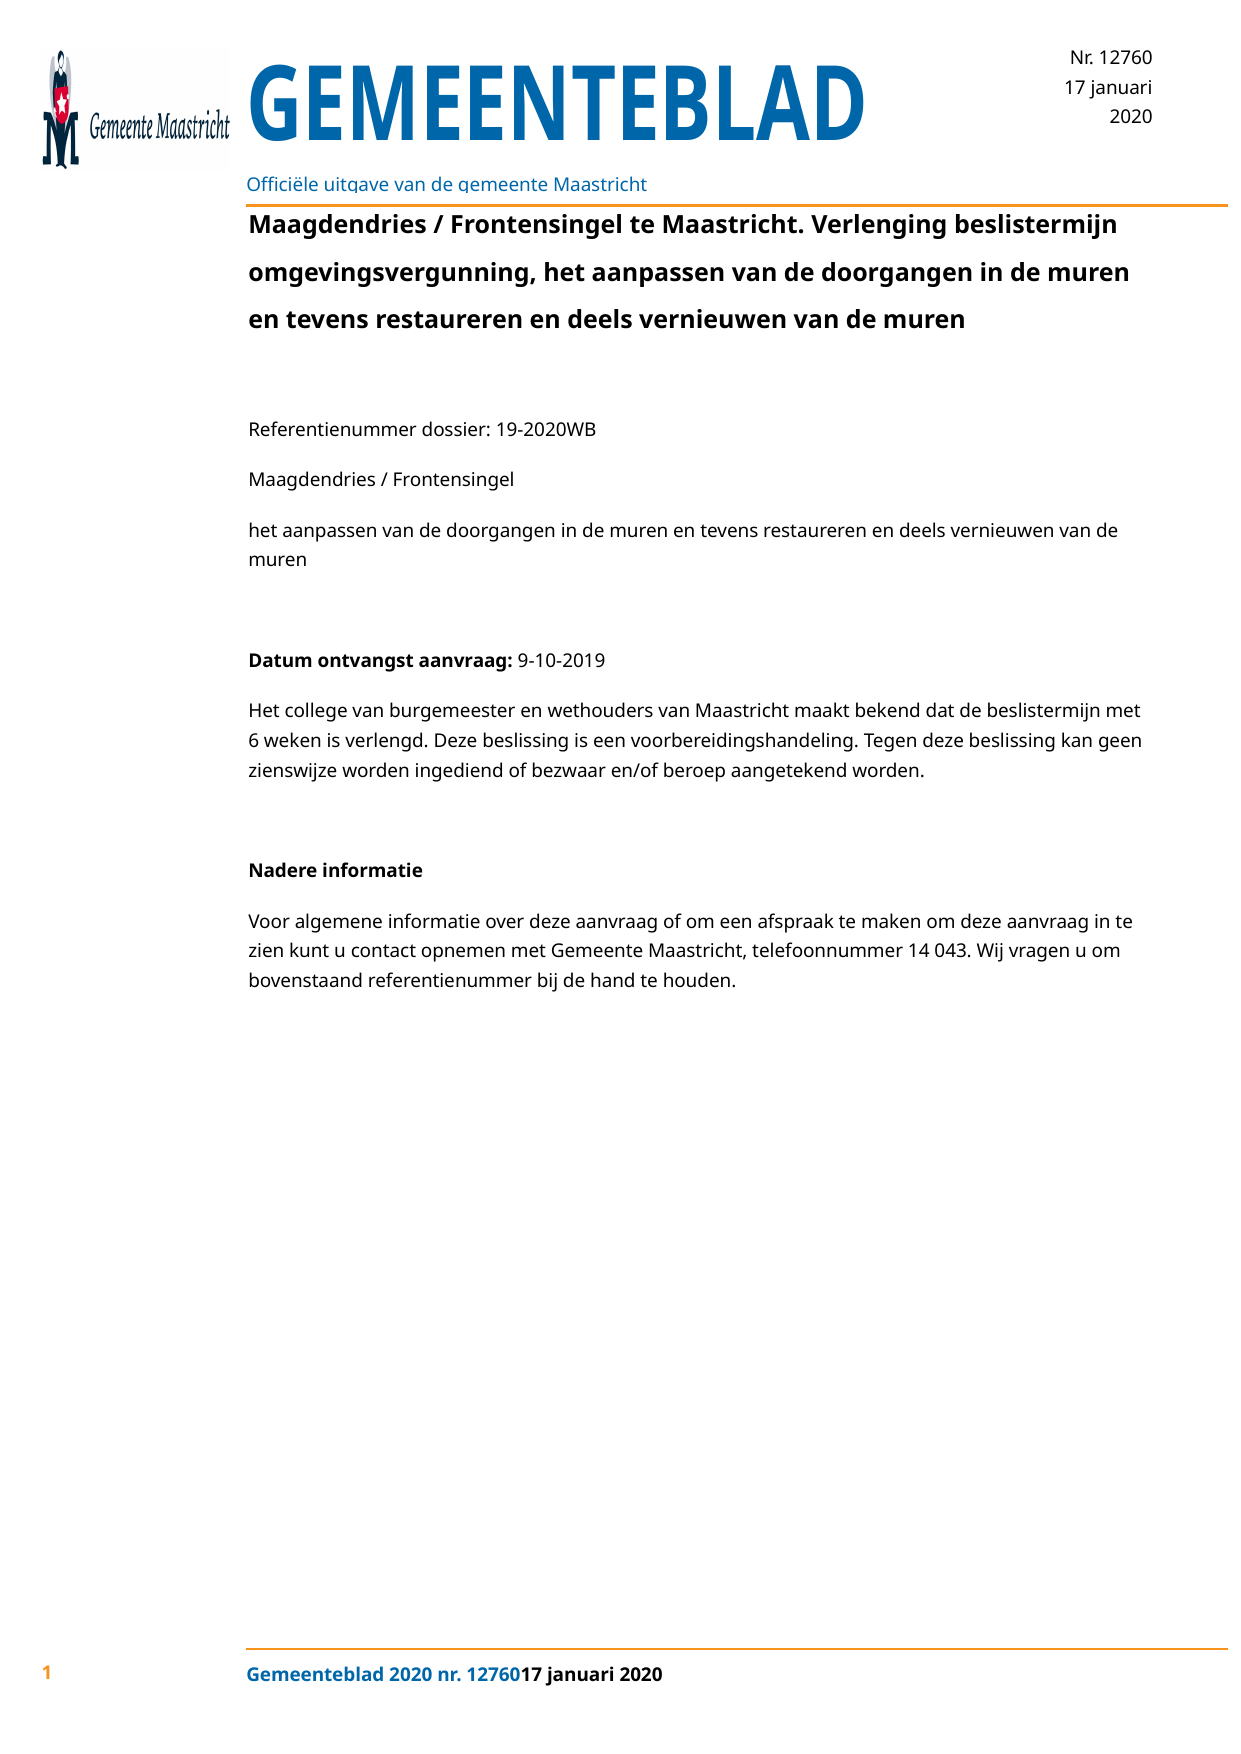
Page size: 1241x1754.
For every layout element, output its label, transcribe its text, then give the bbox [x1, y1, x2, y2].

text Nadere informatie [248, 858, 1152, 883]
text Het college van burgemeester en wethouders van Maastricht maakt bekend dat de beslistermijn met 6 weken is verlengd. Deze beslissing is een voorbereidingshandeling. Tegen deze beslissing kan geen zienswijze worden ingediend of bezwaar en/of beroep aangetekend worden. [248, 698, 1152, 782]
text Datum ontvangst aanvraag: 9-10-2019 [248, 647, 1152, 673]
text Maagdendries / Frontensingel [248, 466, 1152, 492]
text Maagdendries / Frontensingel te Maastricht. Verlenging beslistermijn omgevingsvergunning, het aanpassen van de doorgangen in de muren en tevens restaureren en deels vernieuwen van de muren [248, 207, 1152, 336]
text Voor algemene informatie over deze aanvraag of om een afspraak te maken om deze aanvraag in te zien kunt u contact opnemen met Gemeente Maastricht, telefoonnummer 14 043. Wij vragen u om bovenstaand referentienummer bij de hand te houden. [248, 908, 1152, 993]
text het aanpassen van de doorgangen in de muren en tevens restaureren en deels vernieuwen van de muren [248, 517, 1152, 572]
text Referentienummer dossier: 19-2020WB [248, 416, 1152, 442]
picture [41, 47, 231, 172]
